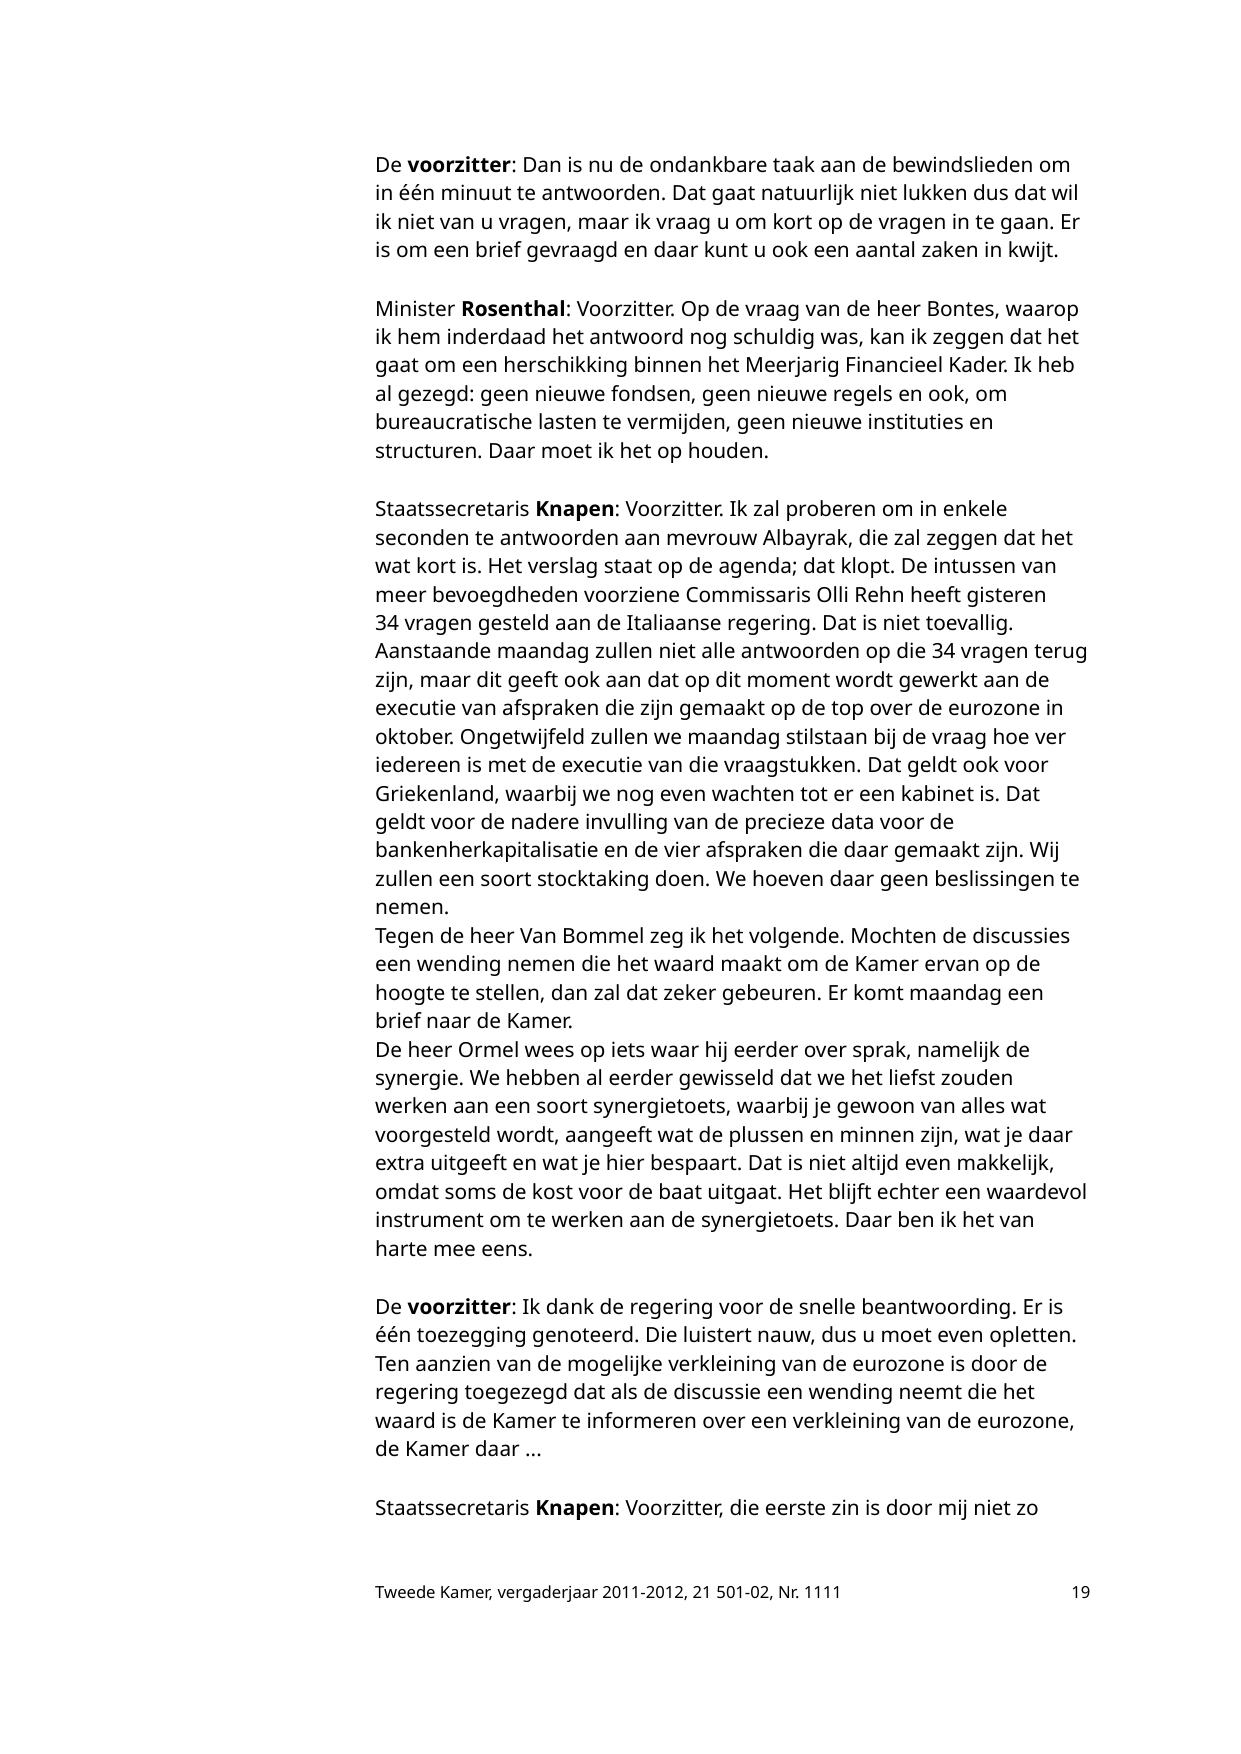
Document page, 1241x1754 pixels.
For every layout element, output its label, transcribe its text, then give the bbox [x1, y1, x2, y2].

text Staatssecretaris Knapen: Voorzitter, die eerste zin is door mij niet zo [375, 1493, 1090, 1521]
text Minister Rosenthal: Voorzitter. Op de vraag van de heer Bontes, waarop ik hem inderdaad het antwoord nog schuldig was, kan ik zeggen dat het gaat om een herschikking binnen het Meerjarig Financieel Kader. Ik heb al gezegd: geen nieuwe fondsen, geen nieuwe regels en ook, om bureaucratische lasten te vermijden, geen nieuwe instituties en structuren. Daar moet ik het op houden. [375, 294, 1090, 464]
text De heer Ormel wees op iets waar hij eerder over sprak, namelijk de synergie. We hebben al eerder gewisseld dat we het liefst zouden werken aan een soort synergietoets, waarbij je gewoon van alles wat voorgesteld wordt, aangeeft wat de plussen en minnen zijn, wat je daar extra uitgeeft en wat je hier bespaart. Dat is niet altijd even makkelijk, omdat soms de kost voor de baat uitgaat. Het blijft echter een waardevol instrument om te werken aan de synergietoets. Daar ben ik het van harte mee eens. [375, 1035, 1090, 1262]
text De voorzitter: Dan is nu de ondankbare taak aan de bewindslieden om in één minuut te antwoorden. Dat gaat natuurlijk niet lukken dus dat wil ik niet van u vragen, maar ik vraag u om kort op de vragen in te gaan. Er is om een brief gevraagd en daar kunt u ook een aantal zaken in kwijt. [375, 150, 1090, 264]
text Tegen de heer Van Bommel zeg ik het volgende. Mochten de discussies een wending nemen die het waard maakt om de Kamer ervan op de hoogte te stellen, dan zal dat zeker gebeuren. Er komt maandag een brief naar de Kamer. [375, 921, 1090, 1035]
text Staatssecretaris Knapen: Voorzitter. Ik zal proberen om in enkele seconden te antwoorden aan mevrouw Albayrak, die zal zeggen dat het wat kort is. Het verslag staat op de agenda; dat klopt. De intussen van meer bevoegdheden voorziene Commissaris Olli Rehn heeft gisteren 34 vragen gesteld aan de Italiaanse regering. Dat is niet toevallig. Aanstaande maandag zullen niet alle antwoorden op die 34 vragen terug zijn, maar dit geeft ook aan dat op dit moment wordt gewerkt aan de executie van afspraken die zijn gemaakt op de top over de eurozone in oktober. Ongetwijfeld zullen we maandag stilstaan bij de vraag hoe ver iedereen is met de executie van die vraagstukken. Dat geldt ook voor Griekenland, waarbij we nog even wachten tot er een kabinet is. Dat geldt voor de nadere invulling van de precieze data voor de bankenherkapitalisatie en de vier afspraken die daar gemaakt zijn. Wij zullen een soort stocktaking doen. We hoeven daar geen beslissingen te nemen. [375, 494, 1090, 921]
text De voorzitter: Ik dank de regering voor de snelle beantwoording. Er is één toezegging genoteerd. Die luistert nauw, dus u moet even opletten. Ten aanzien van de mogelijke verkleining van de eurozone is door de regering toegezegd dat als de discussie een wending neemt die het waard is de Kamer te informeren over een verkleining van de eurozone, de Kamer daar ... [375, 1292, 1090, 1463]
